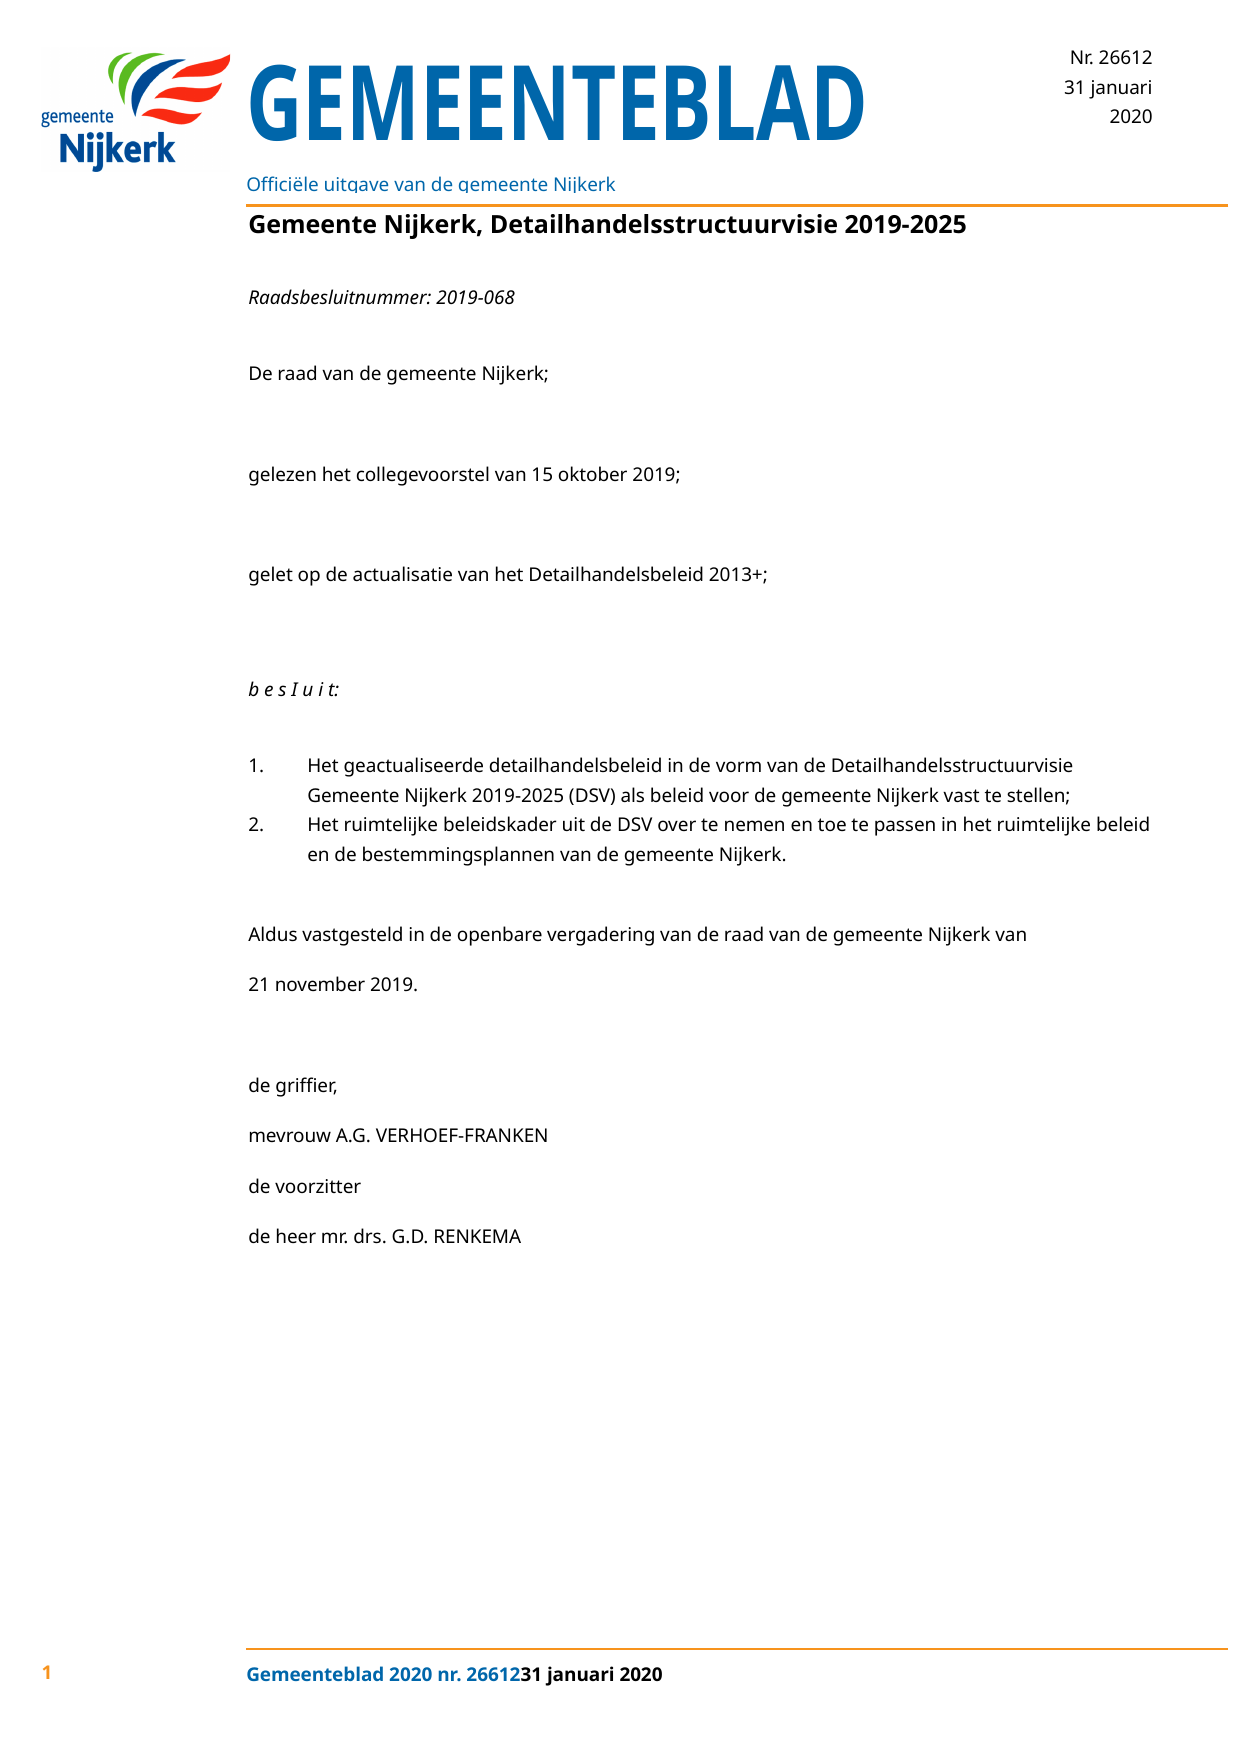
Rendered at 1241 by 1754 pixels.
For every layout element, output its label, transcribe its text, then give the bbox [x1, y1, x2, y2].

text gelezen het collegevoorstel van 15 oktober 2019; [248, 461, 1152, 487]
text de heer mr. drs. G.D. RENKEMA [248, 1223, 1152, 1249]
list Het ruimtelijke beleidskader uit de DSV over te nemen en toe te passen in het ruimtelijke beleid en de bestemmingsplannen van de gemeente Nijkerk. [248, 811, 1152, 867]
list Het geactualiseerde detailhandelsbeleid in de vorm van de Detailhandelsstructuurvisie Gemeente Nijkerk 2019-2025 (DSV) als beleid voor de gemeente Nijkerk vast te stellen; [248, 752, 1152, 807]
text de griffier, [248, 1072, 1152, 1098]
text Aldus vastgesteld in de openbare vergadering van de raad van de gemeente Nijkerk van [248, 921, 1152, 947]
text Gemeente Nijkerk, Detailhandelsstructuurvisie 2019-2025 [248, 207, 1152, 241]
text Raadsbesluitnummer: 2019-068 [248, 284, 1152, 309]
picture [41, 47, 231, 172]
text gelet op de actualisatie van het Detailhandelsbeleid 2013+; [248, 562, 1152, 587]
text de voorzitter [248, 1173, 1152, 1199]
text mevrouw A.G. VERHOEF-FRANKEN [248, 1123, 1152, 1148]
text 21 november 2019. [248, 971, 1152, 997]
text De raad van de gemeente Nijkerk; [248, 360, 1152, 386]
text b e s I u i t: [248, 676, 1152, 702]
